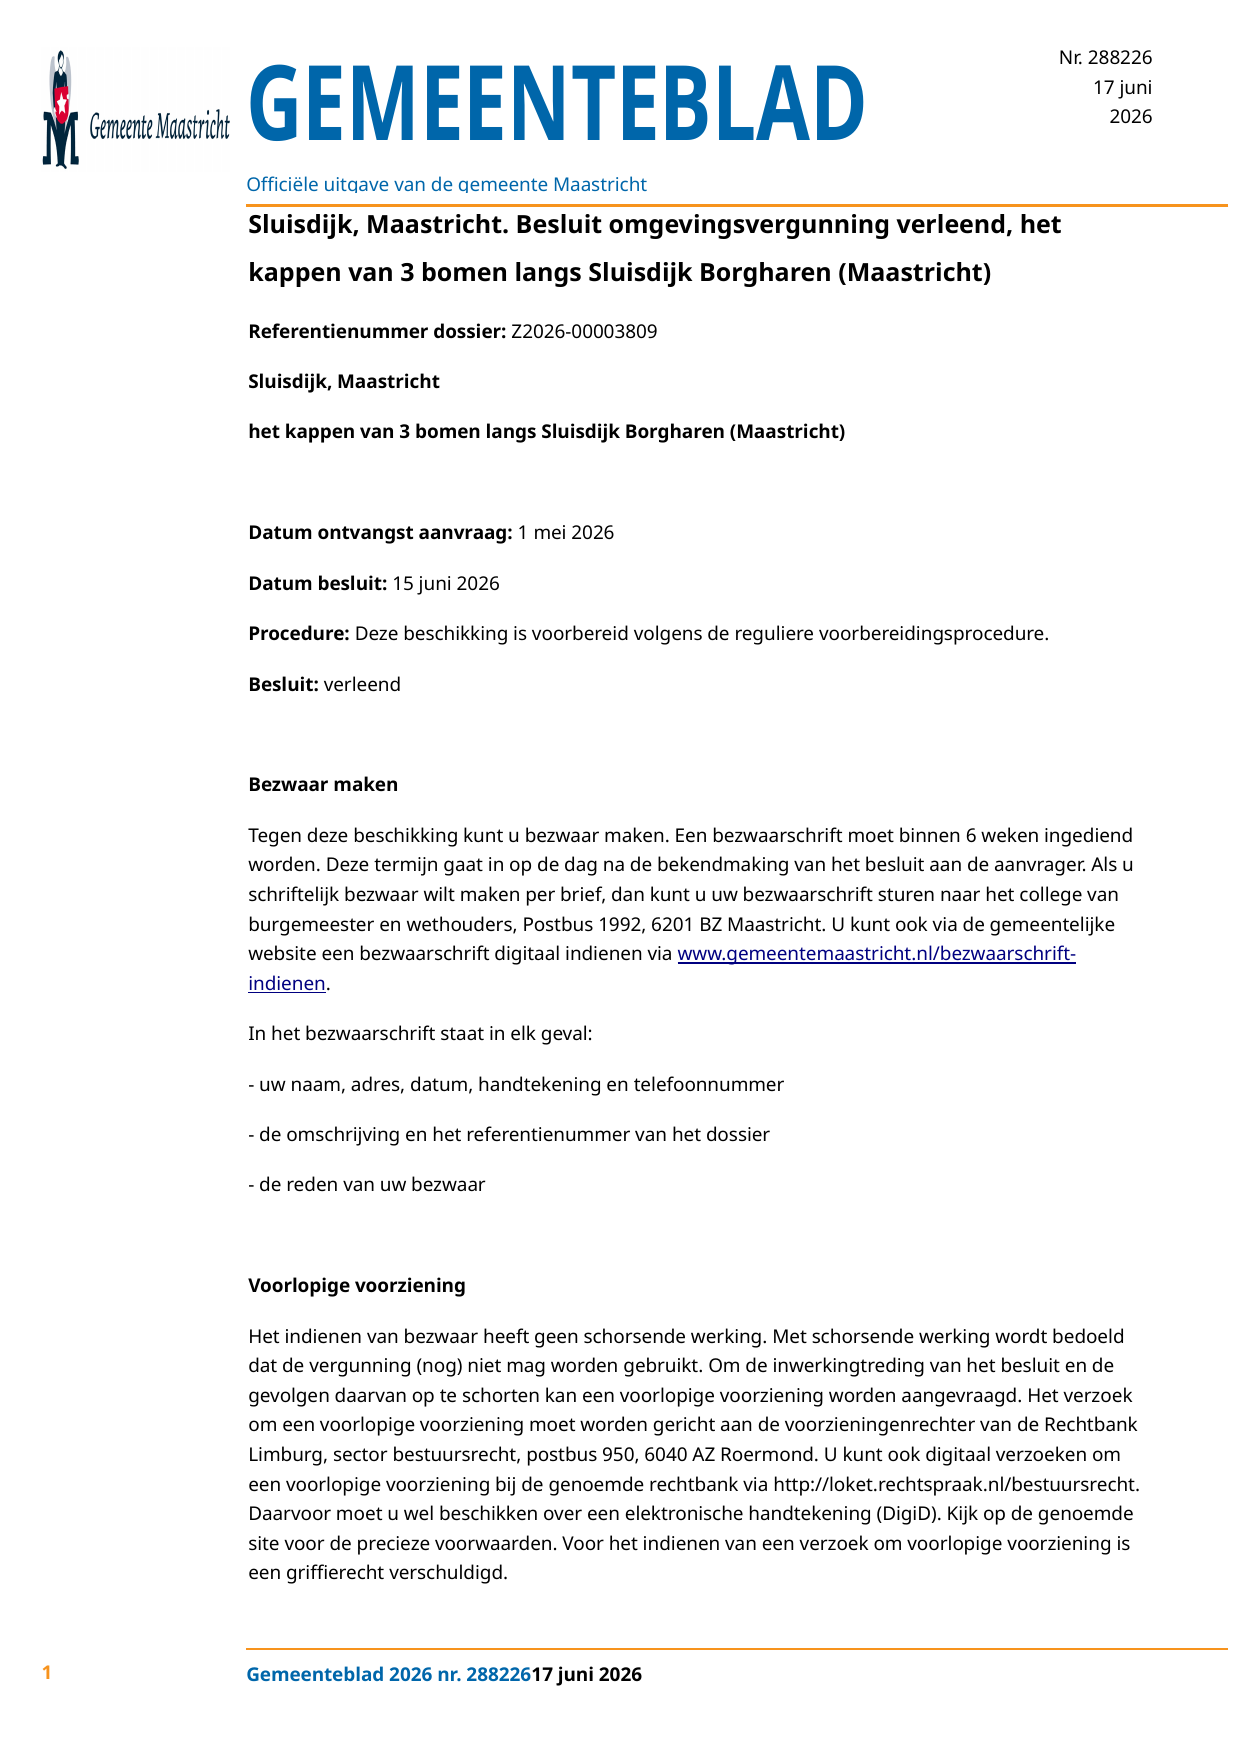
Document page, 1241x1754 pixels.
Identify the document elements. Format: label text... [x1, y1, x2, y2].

text Besluit: verleend [248, 671, 1152, 697]
text - de omschrijving en het referentienummer van het dossier [248, 1121, 1152, 1147]
text Datum besluit: 15 juni 2026 [248, 570, 1152, 596]
text In het bezwaarschrift staat in elk geval: [248, 1020, 1152, 1046]
text het kappen van 3 bomen langs Sluisdijk Borgharen (Maastricht) [248, 419, 1152, 444]
text Referentienummer dossier: Z2026-00003809 [248, 318, 1152, 344]
text Sluisdijk, Maastricht [248, 368, 1152, 394]
picture [41, 47, 231, 172]
text - uw naam, adres, datum, handtekening en telefoonnummer [248, 1071, 1152, 1097]
text Procedure: Deze beschikking is voorbereid volgens de reguliere voorbereidingsprocedure. [248, 620, 1152, 646]
text Bezwaar maken [248, 772, 1152, 797]
text Tegen deze beschikking kunt u bezwaar maken. Een bezwaarschrift moet binnen 6 weken ingediend worden. Deze termijn gaat in op de dag na de bekendmaking van het besluit aan de aanvrager. Als u schriftelijk bezwaar wilt maken per brief, dan kunt u uw bezwaarschrift sturen naar het college van burgemeester en wethouders, Postbus 1992, 6201 BZ Maastricht. U kunt ook via de gemeentelijke website een bezwaarschrift digitaal indienen via www.gemeentemaastricht.nl/bezwaarschrift-indienen. [248, 822, 1152, 996]
text Sluisdijk, Maastricht. Besluit omgevingsvergunning verleend, het kappen van 3 bomen langs Sluisdijk Borgharen (Maastricht) [248, 207, 1152, 288]
text Het indienen van bezwaar heeft geen schorsende werking. Met schorsende werking wordt bedoeld dat de vergunning (nog) niet mag worden gebruikt. Om de inwerkingtreding van het besluit en de gevolgen daarvan op te schorten kan een voorlopige voorziening worden aangevraagd. Het verzoek om een voorlopige voorziening moet worden gericht aan de voorzieningenrechter van de Rechtbank Limburg, sector bestuursrecht, postbus 950, 6040 AZ Roermond. U kunt ook digitaal verzoeken om een voorlopige voorziening bij de genoemde rechtbank via http://loket.rechtspraak.nl/bestuursrecht. Daarvoor moet u wel beschikken over een elektronische handtekening (DigiD). Kijk op de genoemde site voor de precieze voorwaarden. Voor het indienen van een verzoek om voorlopige voorziening is een griffierecht verschuldigd. [248, 1323, 1152, 1585]
text Datum ontvangst aanvraag: 1 mei 2026 [248, 519, 1152, 545]
text - de reden van uw bezwaar [248, 1172, 1152, 1197]
text Voorlopige voorziening [248, 1272, 1152, 1298]
